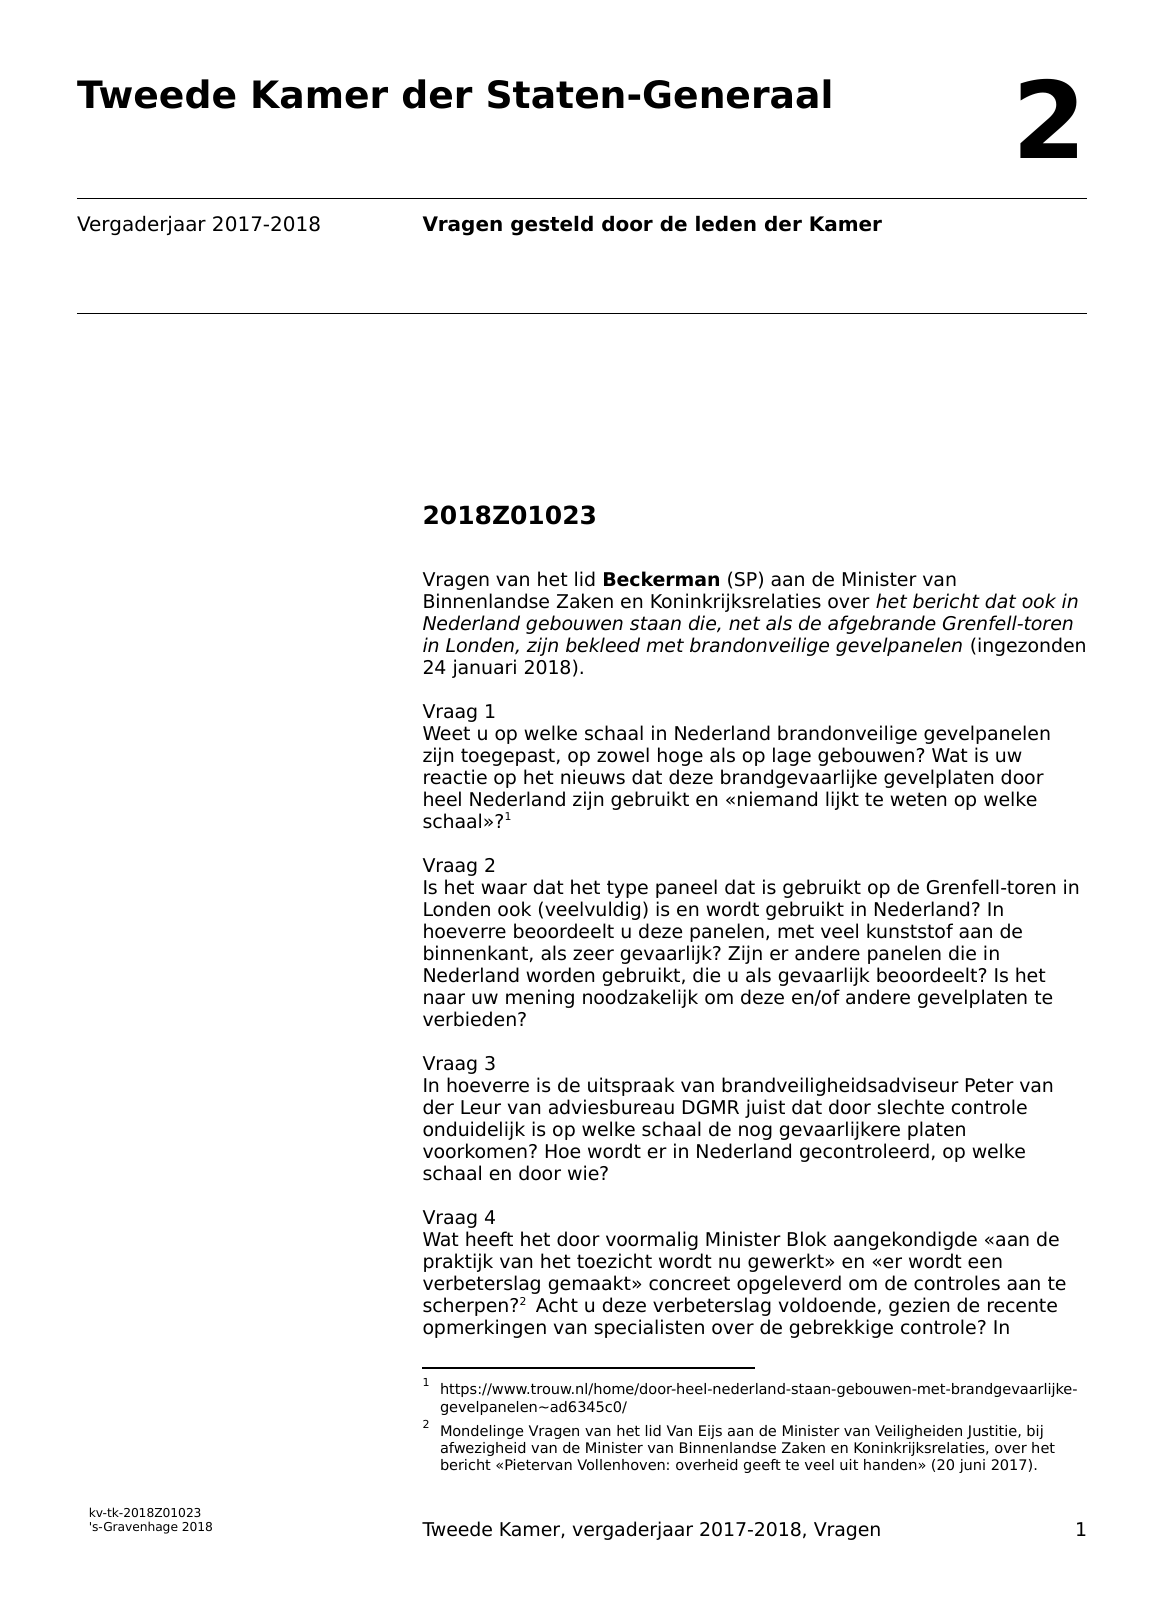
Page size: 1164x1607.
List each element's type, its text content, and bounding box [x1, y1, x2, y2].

text In hoeverre is de uitspraak van brandveiligheidsadviseur Peter van der Leur van adviesbureau DGMR juist dat door slechte controle onduidelijk is op welke schaal de nog gevaarlijkere platen voorkomen? Hoe wordt er in Nederland gecontroleerd, op welke schaal en door wie? [422, 1075, 1087, 1185]
table_header 2 [886, 59, 1087, 198]
table_cell Vragen gesteld door de leden der Kamer [422, 199, 1087, 313]
text Wat heeft het door voormalig Minister Blok aangekondigde «aan de praktijk van het toezicht wordt nu gewerkt» en «er wordt een verbeterslag gemaakt» concreet opgeleverd om de controles aan te scherpen? Acht u deze verbeterslag voldoende, gezien de recente opmerkingen van specialisten over de gebrekkige controle? In [422, 1229, 1087, 1339]
text Mondelinge Vragen van het lid Van Eijs aan de Minister van Veiligheiden Justitie, bij afwezigheid van de Minister van Binnenlandse Zaken en Koninkrijksrelaties, over het bericht «Pietervan Vollenhoven: overheid geeft te veel uit handen» (20 juni 2017). [422, 1418, 1087, 1474]
text Is het waar dat het type paneel dat is gebruikt op de Grenfell-toren in Londen ook (veelvuldig) is en wordt gebruikt in Nederland? In hoeverre beoordeelt u deze panelen, met veel kunststof aan de binnenkant, als zeer gevaarlijk? Zijn er andere panelen die in Nederland worden gebruikt, die u als gevaarlijk beoordeelt? Is het naar uw mening noodzakelijk om deze en/of andere gevelplaten te verbieden? [422, 877, 1087, 1031]
text Vragen van het lid Beckerman (SP) aan de Minister van Binnenlandse Zaken en Koninkrijksrelaties over het bericht dat ook in Nederland gebouwen staan die, net als de afgebrande Grenfell-toren in Londen, zijn bekleed met brandonveilige gevelpanelen (ingezonden 24 januari 2018). [422, 569, 1087, 679]
text Weet u op welke schaal in Nederland brandonveilige gevelpanelen zijn toegepast, op zowel hoge als op lage gebouwen? Wat is uw reactie op het nieuws dat deze brandgevaarlijke gevelplaten door heel Nederland zijn gebruikt en «niemand lijkt te weten op welke schaal»? [422, 723, 1087, 833]
text 2018Z01023 [422, 501, 1087, 531]
text 's-Gravenhage 2018 [88, 1520, 323, 1534]
text Vraag 2 [422, 855, 1087, 877]
text Vraag 4 [422, 1207, 1087, 1229]
text Vraag 3 [422, 1053, 1087, 1075]
text kv-tk-2018Z01023 [88, 1506, 323, 1520]
text https://www.trouw.nl/home/door-heel-nederland-staan-gebouwen-met-brandgevaarlijke-gevelpanelen~ad6345c0/ [422, 1377, 1087, 1416]
table_header Tweede Kamer der Staten-Generaal [77, 59, 886, 198]
text Vraag 1 [422, 701, 1087, 723]
table_cell Vergaderjaar 2017-2018 [77, 199, 422, 313]
